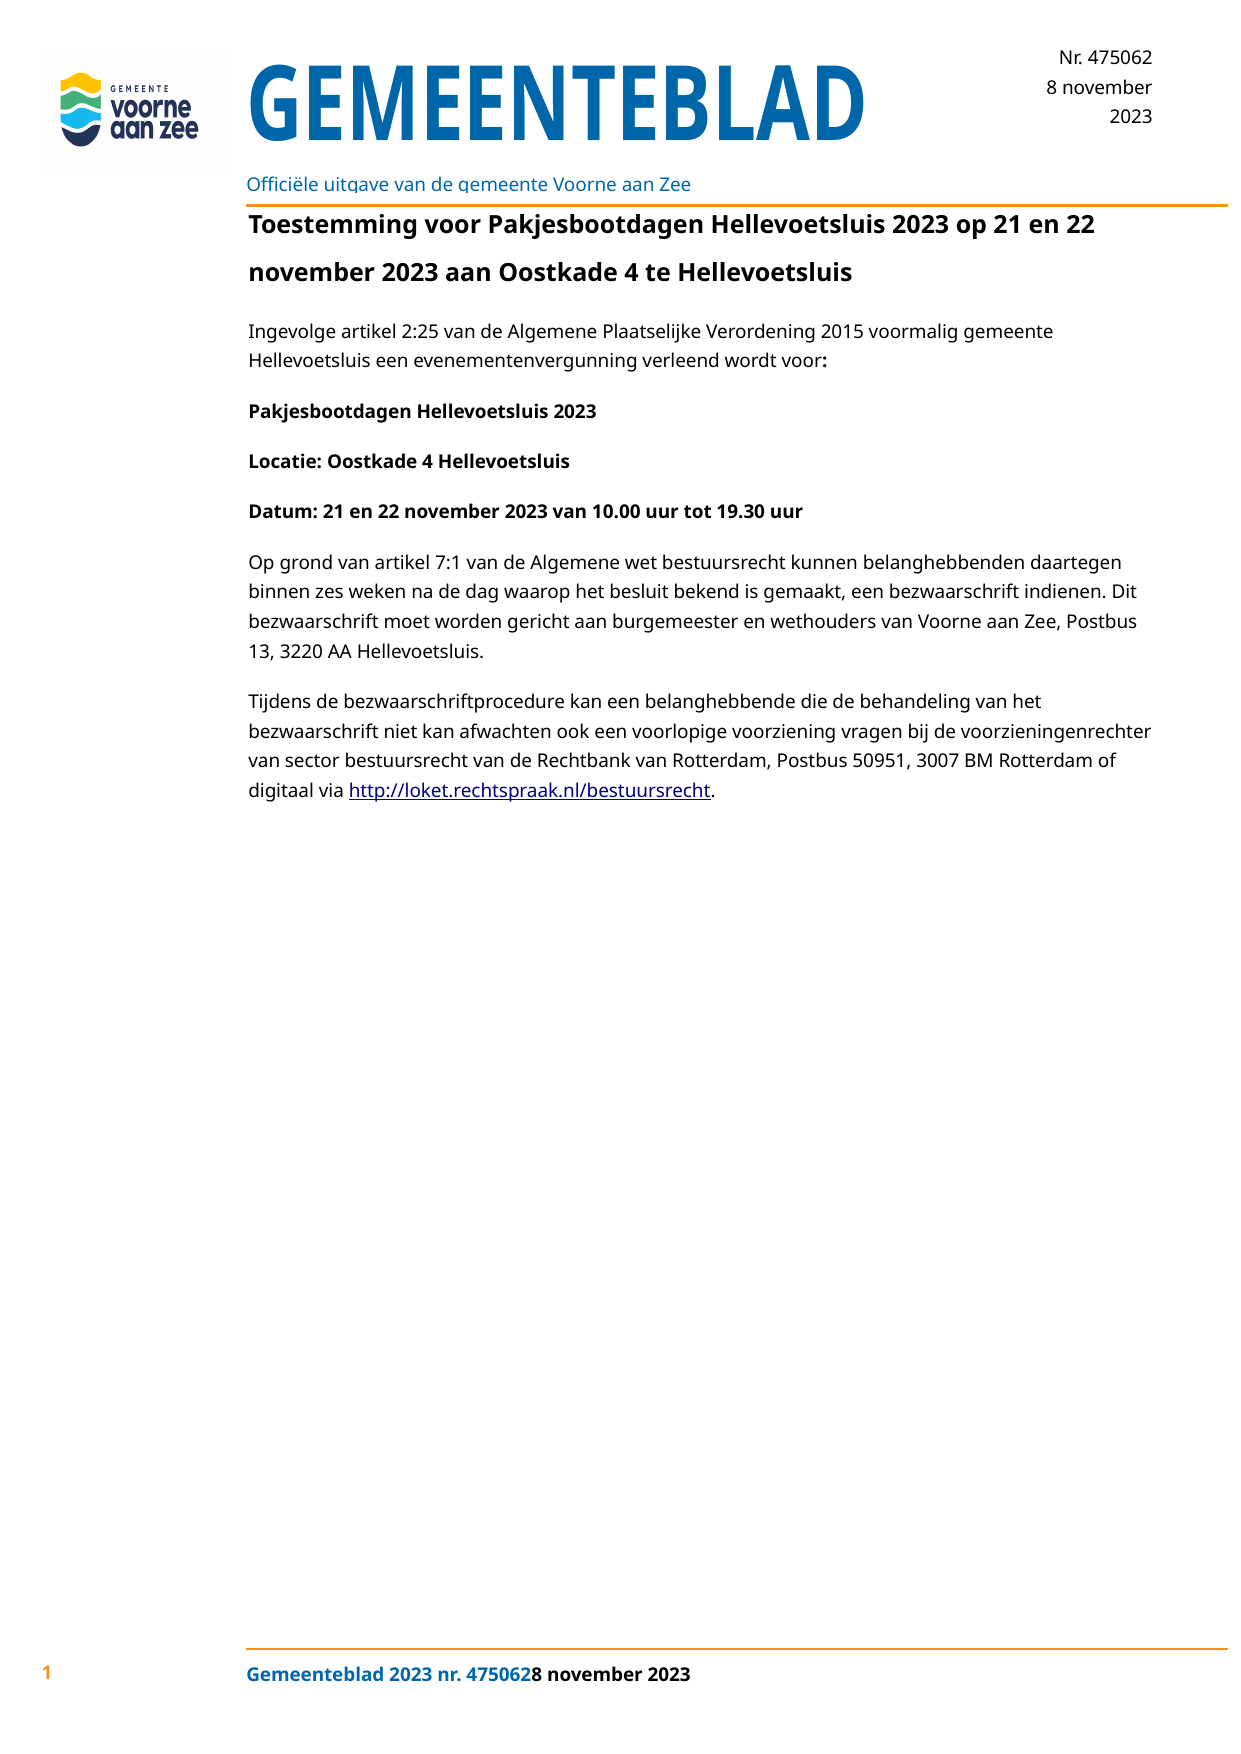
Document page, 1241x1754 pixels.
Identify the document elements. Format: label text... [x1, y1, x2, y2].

text Toestemming voor Pakjesbootdagen Hellevoetsluis 2023 op 21 en 22 november 2023 aan Oostkade 4 te Hellevoetsluis [248, 207, 1152, 288]
text Pakjesbootdagen Hellevoetsluis 2023 [248, 398, 1152, 424]
picture [41, 47, 231, 172]
text Ingevolge artikel 2:25 van de Algemene Plaatselijke Verordening 2015 voormalig gemeente Hellevoetsluis een evenementenvergunning verleend wordt voor: [248, 318, 1152, 373]
text Tijdens de bezwaarschriftprocedure kan een belanghebbende die de behandeling van het bezwaarschrift niet kan afwachten ook een voorlopige voorziening vragen bij de voorzieningenrechter van sector bestuursrecht van de Rechtbank van Rotterdam, Postbus 50951, 3007 BM Rotterdam of digitaal via http://loket.rechtspraak.nl/bestuursrecht. [248, 688, 1152, 803]
text Op grond van artikel 7:1 van de Algemene wet bestuursrecht kunnen belanghebbenden daartegen binnen zes weken na de dag waarop het besluit bekend is gemaakt, een bezwaarschrift indienen. Dit bezwaarschrift moet worden gericht aan burgemeester en wethouders van Voorne aan Zee, Postbus 13, 3220 AA Hellevoetsluis. [248, 549, 1152, 664]
text Locatie: Oostkade 4 Hellevoetsluis [248, 448, 1152, 474]
text Datum: 21 en 22 november 2023 van 10.00 uur tot 19.30 uur [248, 499, 1152, 524]
